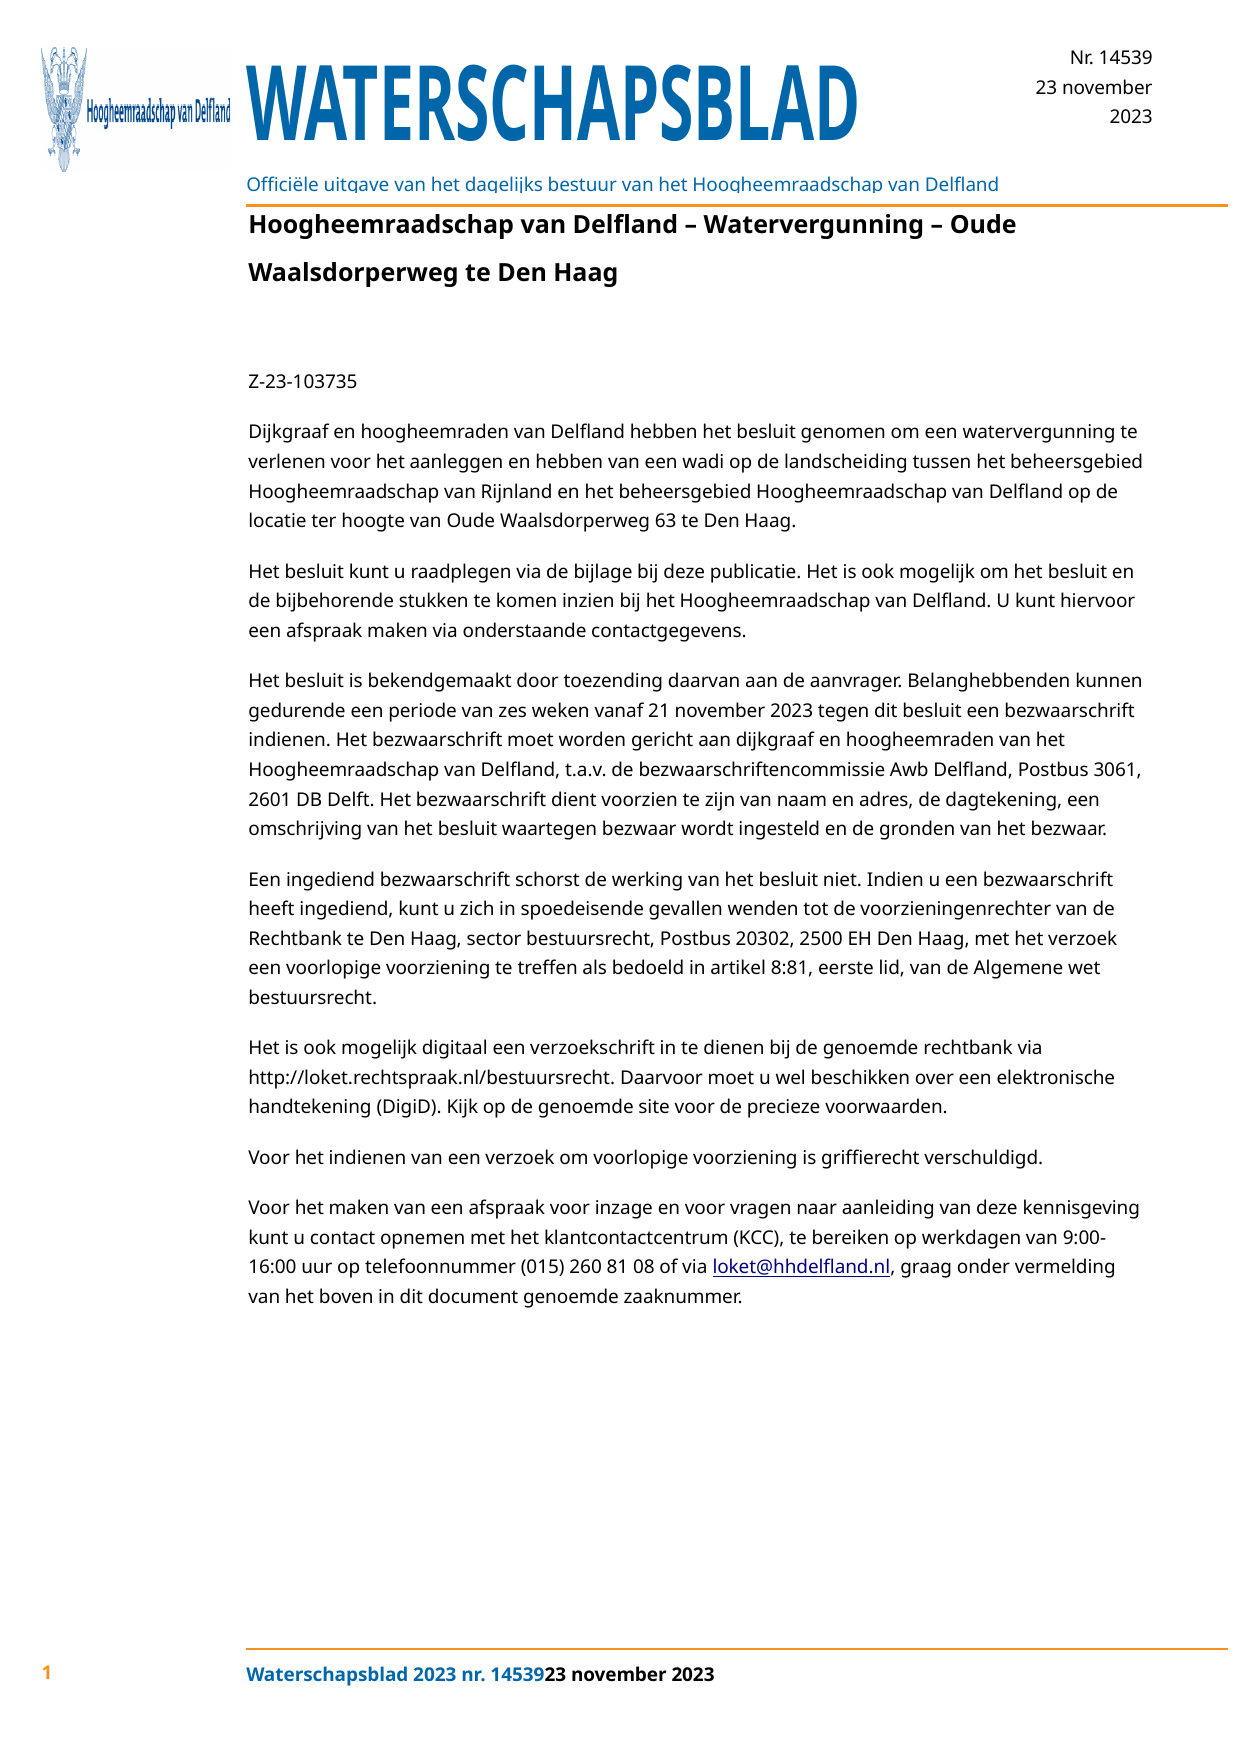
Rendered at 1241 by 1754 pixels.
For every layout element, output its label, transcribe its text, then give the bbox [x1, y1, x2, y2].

text Het besluit kunt u raadplegen via de bijlage bij deze publicatie. Het is ook mogelijk om het besluit en de bijbehorende stukken te komen inzien bij het Hoogheemraadschap van Delfland. U kunt hiervoor een afspraak maken via onderstaande contactgegevens. [248, 558, 1152, 643]
text Een ingediend bezwaarschrift schorst de werking van het besluit niet. Indien u een bezwaarschrift heeft ingediend, kunt u zich in spoedeisende gevallen wenden tot de voorzieningenrechter van de Rechtbank te Den Haag, sector bestuursrecht, Postbus 20302, 2500 EH Den Haag, met het verzoek een voorlopige voorziening te treffen als bedoeld in artikel 8:81, eerste lid, van de Algemene wet bestuursrecht. [248, 866, 1152, 1010]
text Voor het maken van een afspraak voor inzage en voor vragen naar aanleiding van deze kennisgeving kunt u contact opnemen met het klantcontactcentrum (KCC), te bereiken op werkdagen van 9:00-16:00 uur op telefoonnummer (015) 260 81 08 of via loket@hhdelfland.nl, graag onder vermelding van het boven in dit document genoemde zaaknummer. [248, 1194, 1152, 1309]
text Het besluit is bekendgemaakt door toezending daarvan aan de aanvrager. Belanghebbenden kunnen gedurende een periode van zes weken vanaf 21 november 2023 tegen dit besluit een bezwaarschrift indienen. Het bezwaarschrift moet worden gericht aan dijkgraaf en hoogheemraden van het Hoogheemraadschap van Delfland, t.a.v. de bezwaarschriftencommissie Awb Delfland, Postbus 3061, 2601 DB Delft. Het bezwaarschrift dient voorzien te zijn van naam en adres, de dagtekening, een omschrijving van het besluit waartegen bezwaar wordt ingesteld en de gronden van het bezwaar. [248, 667, 1152, 841]
text Het is ook mogelijk digitaal een verzoekschrift in te dienen bij de genoemde rechtbank via http://loket.rechtspraak.nl/bestuursrecht. Daarvoor moet u wel beschikken over een elektronische handtekening (DigiD). Kijk op de genoemde site voor de precieze voorwaarden. [248, 1034, 1152, 1119]
text Z-23-103735 [248, 368, 1152, 394]
picture [41, 47, 231, 172]
text Dijkgraaf en hoogheemraden van Delfland hebben het besluit genomen om een watervergunning te verlenen voor het aanleggen en hebben van een wadi op de landscheiding tussen het beheersgebied Hoogheemraadschap van Rijnland en het beheersgebied Hoogheemraadschap van Delfland op de locatie ter hoogte van Oude Waalsdorperweg 63 te Den Haag. [248, 419, 1152, 533]
text Hoogheemraadschap van Delfland – Watervergunning – Oude Waalsdorperweg te Den Haag [248, 207, 1152, 288]
text Voor het indienen van een verzoek om voorlopige voorziening is griffierecht verschuldigd. [248, 1144, 1152, 1170]
